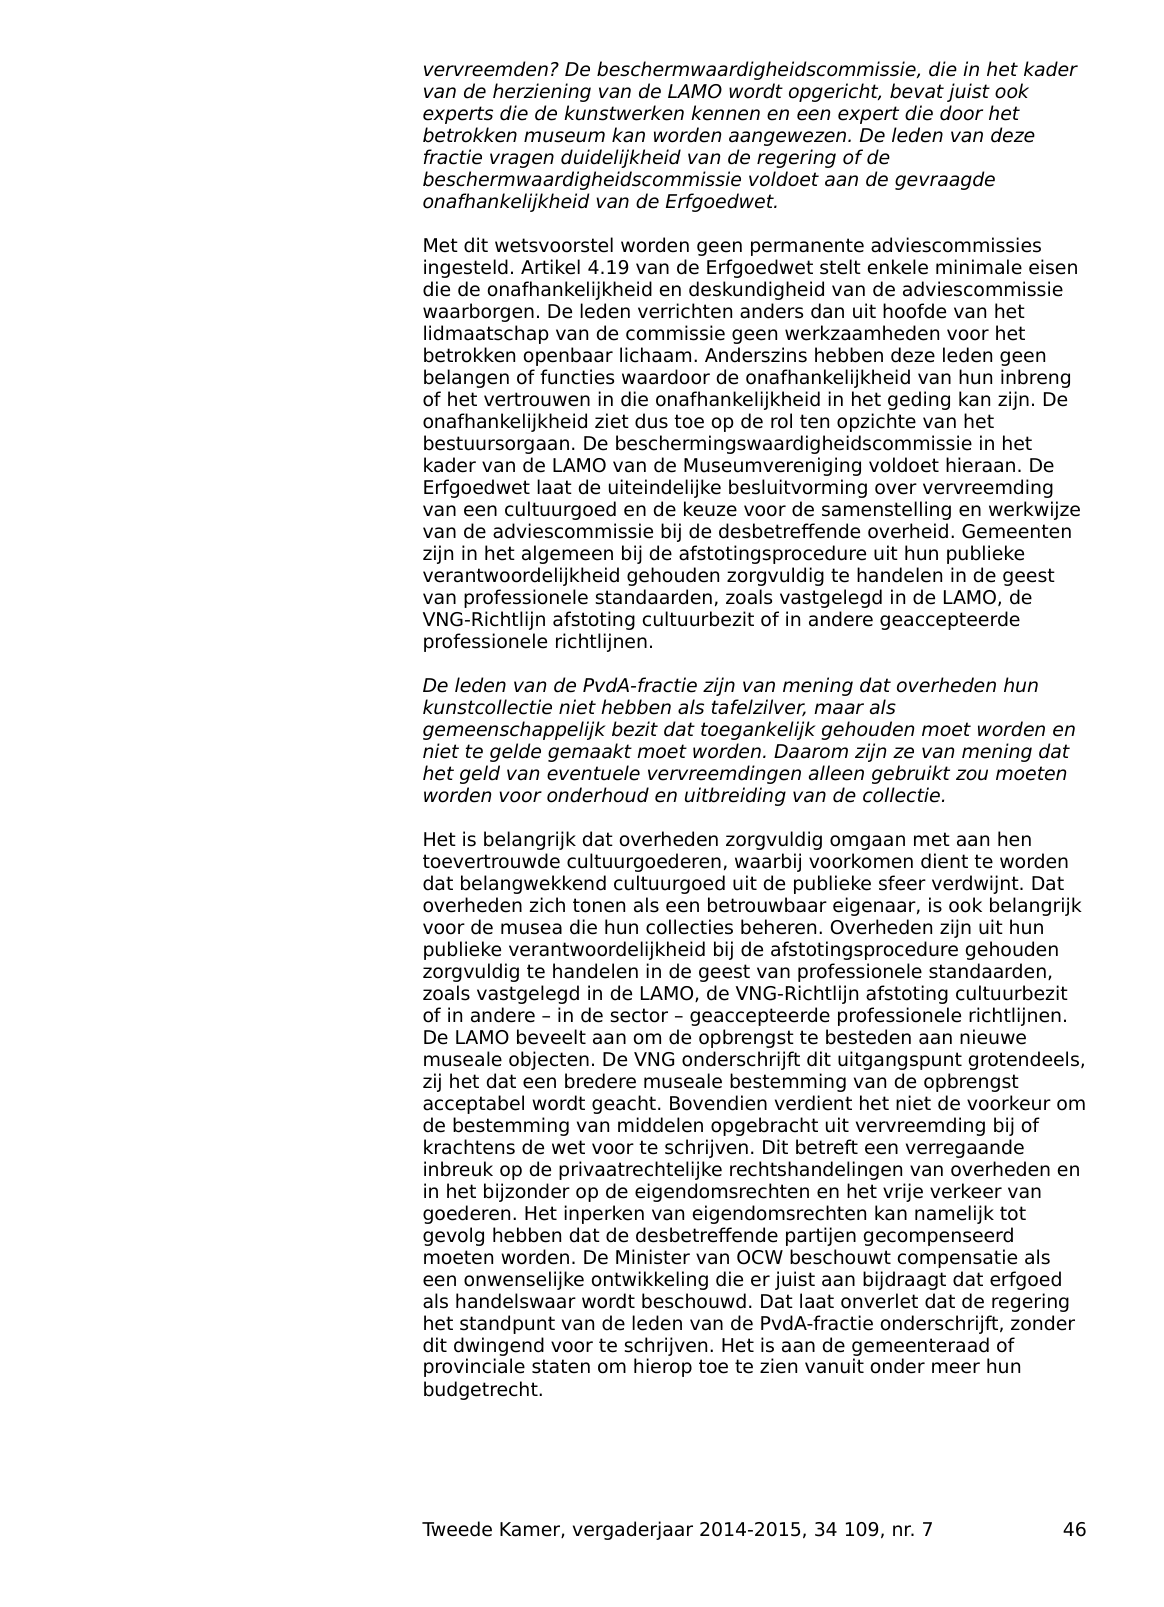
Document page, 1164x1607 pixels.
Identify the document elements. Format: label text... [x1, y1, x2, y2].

text Met dit wetsvoorstel worden geen permanente adviescommissies ingesteld. Artikel 4.19 van de Erfgoedwet stelt enkele minimale eisen die de onafhankelijkheid en deskundigheid van de adviescommissie waarborgen. De leden verrichten anders dan uit hoofde van het lidmaatschap van de commissie geen werkzaamheden voor het betrokken openbaar lichaam. Anderszins hebben deze leden geen belangen of functies waardoor de onafhankelijkheid van hun inbreng of het vertrouwen in die onafhankelijkheid in het geding kan zijn. De onafhankelijkheid ziet dus toe op de rol ten opzichte van het bestuursorgaan. De beschermingswaardigheidscommissie in het kader van de LAMO van de Museumvereniging voldoet hieraan. De Erfgoedwet laat de uiteindelijke besluitvorming over vervreemding van een cultuurgoed en de keuze voor de samenstelling en werkwijze van de adviescommissie bij de desbetreffende overheid. Gemeenten zijn in het algemeen bij de afstotingsprocedure uit hun publieke verantwoordelijkheid gehouden zorgvuldig te handelen in de geest van professionele standaarden, zoals vastgelegd in de LAMO, de VNG-Richtlijn afstoting cultuurbezit of in andere geaccepteerde professionele richtlijnen. [422, 235, 1087, 653]
text vervreemden? De beschermwaardigheidscommissie, die in het kader van de herziening van de LAMO wordt opgericht, bevat juist ook experts die de kunstwerken kennen en een expert die door het betrokken museum kan worden aangewezen. De leden van deze fractie vragen duidelijkheid van de regering of de beschermwaardigheidscommissie voldoet aan de gevraagde onafhankelijkheid van de Erfgoedwet. [422, 59, 1087, 213]
text De leden van de PvdA-fractie zijn van mening dat overheden hun kunstcollectie niet hebben als tafelzilver, maar als gemeenschappelijk bezit dat toegankelijk gehouden moet worden en niet te gelde gemaakt moet worden. Daarom zijn ze van mening dat het geld van eventuele vervreemdingen alleen gebruikt zou moeten worden voor onderhoud en uitbreiding van de collectie. [422, 675, 1087, 807]
text Het is belangrijk dat overheden zorgvuldig omgaan met aan hen toevertrouwde cultuurgoederen, waarbij voorkomen dient te worden dat belangwekkend cultuurgoed uit de publieke sfeer verdwijnt. Dat overheden zich tonen als een betrouwbaar eigenaar, is ook belangrijk voor de musea die hun collecties beheren. Overheden zijn uit hun publieke verantwoordelijkheid bij de afstotingsprocedure gehouden zorgvuldig te handelen in de geest van professionele standaarden, zoals vastgelegd in de LAMO, de VNG-Richtlijn afstoting cultuurbezit of in andere – in de sector – geaccepteerde professionele richtlijnen. De LAMO beveelt aan om de opbrengst te besteden aan nieuwe museale objecten. De VNG onderschrijft dit uitgangspunt grotendeels, zij het dat een bredere museale bestemming van de opbrengst acceptabel wordt geacht. Bovendien verdient het niet de voorkeur om de bestemming van middelen opgebracht uit vervreemding bij of krachtens de wet voor te schrijven. Dit betreft een verregaande inbreuk op de privaatrechtelijke rechtshandelingen van overheden en in het bijzonder op de eigendomsrechten en het vrije verkeer van goederen. Het inperken van eigendomsrechten kan namelijk tot gevolg hebben dat de desbetreffende partijen gecompenseerd moeten worden. De Minister van OCW beschouwt compensatie als een onwenselijke ontwikkeling die er juist aan bijdraagt dat erfgoed als handelswaar wordt beschouwd. Dat laat onverlet dat de regering het standpunt van de leden van de PvdA-fractie onderschrijft, zonder dit dwingend voor te schrijven. Het is aan de gemeenteraad of provinciale staten om hierop toe te zien vanuit onder meer hun budgetrecht. [422, 829, 1087, 1400]
